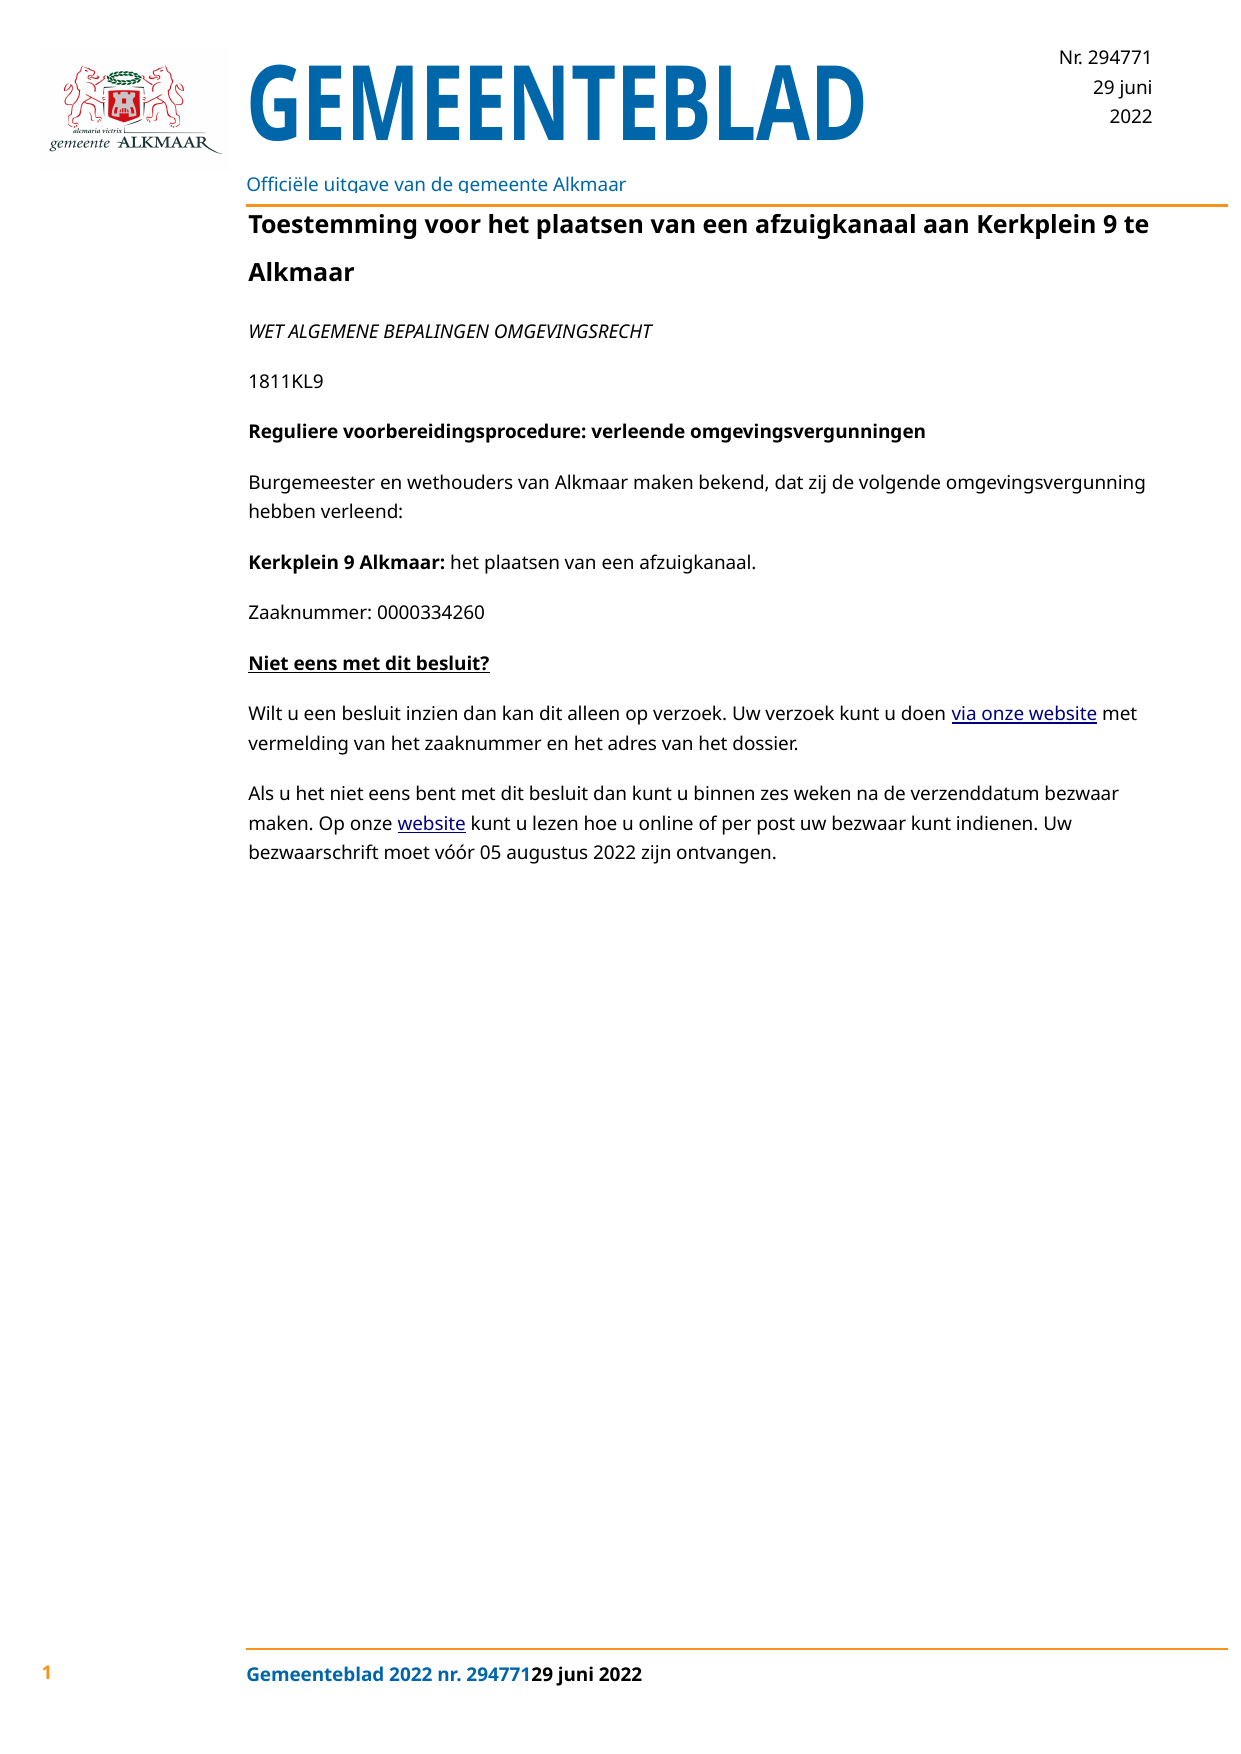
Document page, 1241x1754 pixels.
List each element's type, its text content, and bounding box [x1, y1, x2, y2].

text Wilt u een besluit inzien dan kan dit alleen op verzoek. Uw verzoek kunt u doen via onze website met vermelding van het zaaknummer en het adres van het dossier. [248, 700, 1152, 756]
text 1811KL9 [248, 368, 1152, 394]
text Als u het niet eens bent met dit besluit dan kunt u binnen zes weken na de verzenddatum bezwaar maken. Op onze website kunt u lezen hoe u online of per post uw bezwaar kunt indienen. Uw bezwaarschrift moet vóór 05 augustus 2022 zijn ontvangen. [248, 780, 1152, 865]
text Niet eens met dit besluit? [248, 650, 1152, 676]
text Reguliere voorbereidingsprocedure: verleende omgevingsvergunningen [248, 419, 1152, 444]
text Zaaknummer: 0000334260 [248, 599, 1152, 625]
text Toestemming voor het plaatsen van een afzuigkanaal aan Kerkplein 9 te Alkmaar [248, 207, 1152, 288]
text Kerkplein 9 Alkmaar: het plaatsen van een afzuigkanaal. [248, 549, 1152, 575]
text Burgemeester en wethouders van Alkmaar maken bekend, dat zij de volgende omgevingsvergunning hebben verleend: [248, 469, 1152, 524]
picture [41, 47, 231, 172]
text WET ALGEMENE BEPALINGEN OMGEVINGSRECHT [248, 318, 1152, 344]
